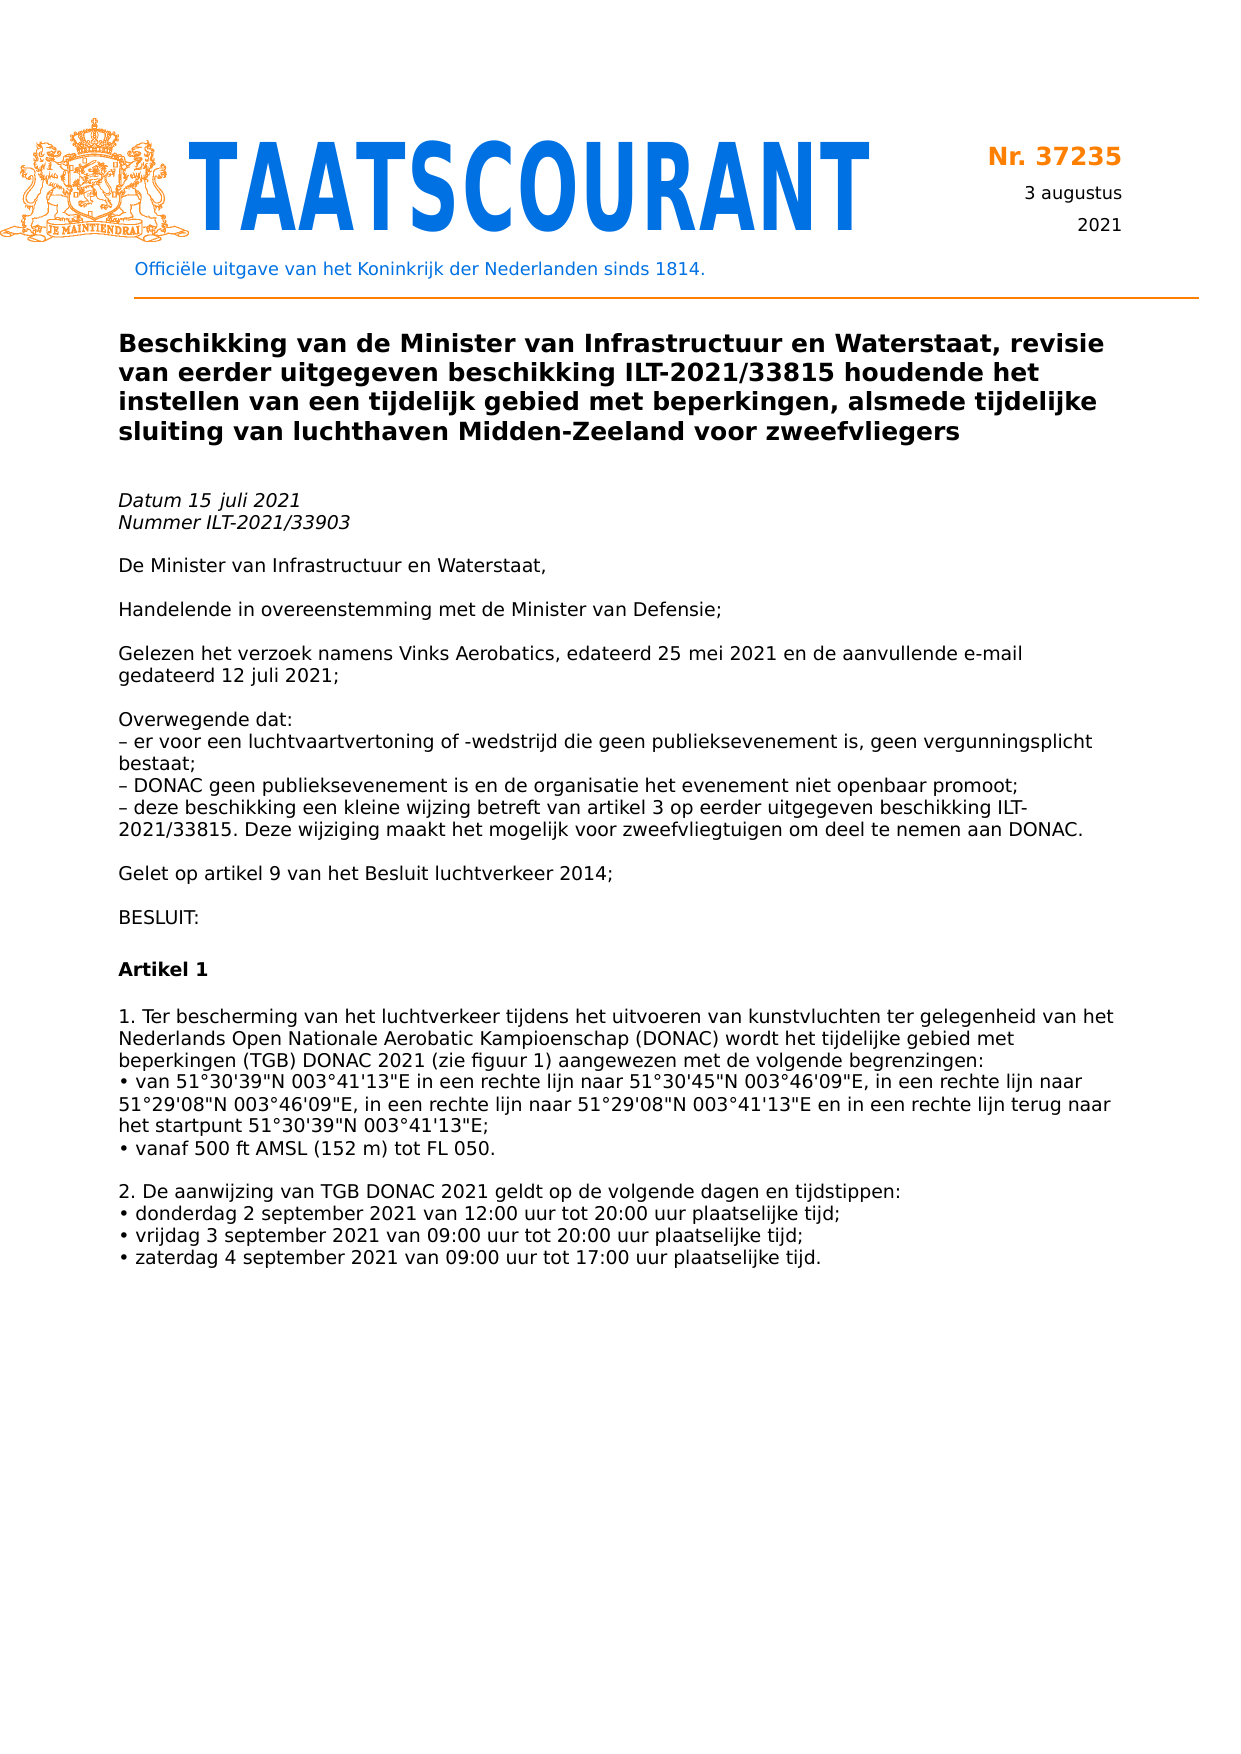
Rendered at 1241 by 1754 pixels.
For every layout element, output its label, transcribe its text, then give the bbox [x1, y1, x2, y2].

text • zaterdag 4 september 2021 van 09:00 uur tot 17:00 uur plaatselijke tijd. [118, 1247, 1122, 1269]
text Overwegende dat: [118, 709, 1122, 731]
text 2. De aanwijzing van TGB DONAC 2021 geldt op de volgende dagen en tijdstippen: [118, 1181, 1122, 1203]
text Gelezen het verzoek namens Vinks Aerobatics, edateerd 25 mei 2021 en de aanvullende e-mail gedateerd 12 juli 2021; [118, 643, 1122, 687]
text 1. Ter bescherming van het luchtverkeer tijdens het uitvoeren van kunstvluchten ter gelegenheid van het Nederlands Open Nationale Aerobatic Kampioenschap (DONAC) wordt het tijdelijke gebied met beperkingen (TGB) DONAC 2021 (zie figuur 1) aangewezen met de volgende begrenzingen: [118, 1006, 1122, 1071]
text • van 51°30'39"N 003°41'13"E in een rechte lijn naar 51°30'45"N 003°46'09"E, in een rechte lijn naar 51°29'08"N 003°46'09"E, in een rechte lijn naar 51°29'08"N 003°41'13"E en in een rechte lijn terug naar het startpunt 51°30'39"N 003°41'13"E; [118, 1071, 1122, 1137]
picture [0, 118, 189, 242]
text Nummer ILT-2021/33903 [118, 512, 1122, 533]
text – er voor een luchtvaartvertoning of -wedstrijd die geen publieksevenement is, geen vergunningsplicht bestaat; [118, 731, 1122, 775]
text Gelet op artikel 9 van het Besluit luchtverkeer 2014; [118, 863, 1122, 885]
text – DONAC geen publieksevenement is en de organisatie het evenement niet openbaar promoot; [118, 775, 1122, 797]
table_header [0, 242, 134, 297]
subtitle Beschikking van de Minister van Infrastructuur en Waterstaat, revisie van eerder uitgegeven beschikking ILT-2021/33815 houdende het instellen van een tijdelijk gebied met beperkingen, alsmede tijdelijke sluiting van luchthaven Midden-Zeeland voor zweefvliegers [118, 329, 1122, 446]
table_header STAATSCOURANT [134, 118, 939, 259]
table_header Nr. 37235 [939, 118, 1199, 177]
text • donderdag 2 september 2021 van 12:00 uur tot 20:00 uur plaatselijke tijd; [118, 1203, 1122, 1225]
text • vanaf 500 ft AMSL (152 m) tot FL 050. [118, 1137, 1122, 1159]
text – deze beschikking een kleine wijzing betreft van artikel 3 op eerder uitgegeven beschikking ILT-2021/33815. Deze wijziging maakt het mogelijk voor zweefvliegtuigen om deel te nemen aan DONAC. [118, 797, 1122, 841]
text De Minister van Infrastructuur en Waterstaat, [118, 555, 1122, 577]
table_cell Officiële uitgave van het Koninkrijk der Nederlanden sinds 1814. [134, 259, 1199, 297]
text Datum 15 juli 2021 [118, 489, 1122, 512]
text Handelende in overeenstemming met de Minister van Defensie; [118, 599, 1122, 621]
table_cell 3 augustus [939, 177, 1199, 209]
table_cell 2021 [939, 209, 1199, 259]
subtitle Artikel 1 [118, 958, 1122, 981]
text BESLUIT: [118, 907, 1122, 928]
text • vrijdag 3 september 2021 van 09:00 uur tot 20:00 uur plaatselijke tijd; [118, 1225, 1122, 1247]
